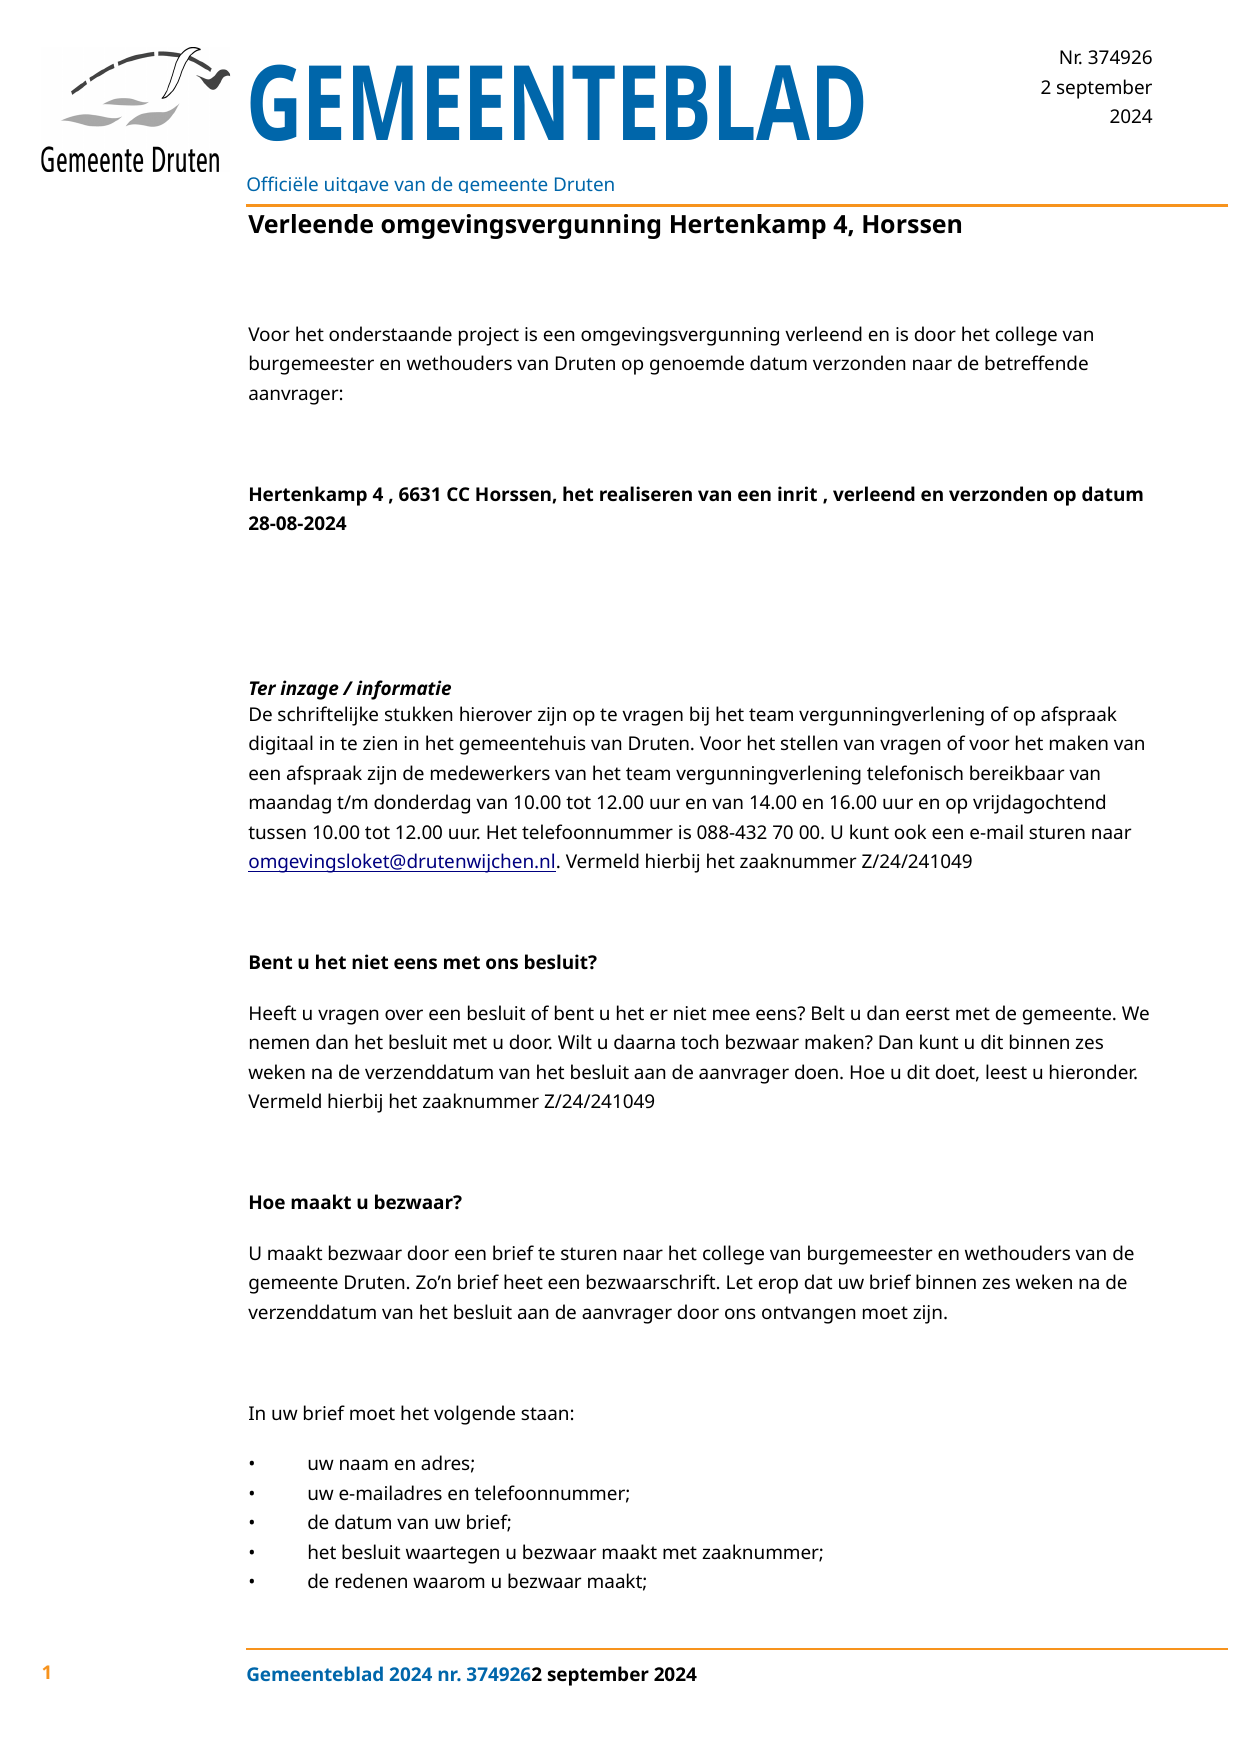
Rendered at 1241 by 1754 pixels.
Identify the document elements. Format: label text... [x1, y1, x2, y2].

text Ter inzage / informatie [248, 675, 1152, 701]
list het besluit waartegen u bezwaar maakt met zaaknummer; [248, 1539, 1152, 1565]
list de redenen waarom u bezwaar maakt; [248, 1569, 1152, 1594]
text Verleende omgevingsvergunning Hertenkamp 4, Horssen [248, 207, 1152, 241]
text In uw brief moet het volgende staan: [248, 1400, 1152, 1426]
text Voor het onderstaande project is een omgevingsvergunning verleend en is door het college van burgemeester en wethouders van Druten op genoemde datum verzonden naar de betreffende aanvrager: [248, 321, 1152, 406]
list uw e-mailadres en telefoonnummer; [248, 1480, 1152, 1506]
picture [41, 47, 231, 172]
list de datum van uw brief; [248, 1509, 1152, 1535]
text Heeft u vragen over een besluit of bent u het er niet mee eens? Belt u dan eerst met de gemeente. We nemen dan het besluit met u door. Wilt u daarna toch bezwaar maken? Dan kunt u dit binnen zes weken na de verzenddatum van het besluit aan de aanvrager doen. Hoe u dit doet, leest u hieronder. Vermeld hierbij het zaaknummer Z/24/241049 [248, 1000, 1152, 1114]
text Hoe maakt u bezwaar? [248, 1189, 1152, 1215]
text U maakt bezwaar door een brief te sturen naar het college van burgemeester en wethouders van de gemeente Druten. Zo’n brief heet een bezwaarschrift. Let erop dat uw brief binnen zes weken na de verzenddatum van het besluit aan de aanvrager door ons ontvangen moet zijn. [248, 1240, 1152, 1325]
list uw naam en adres; [248, 1450, 1152, 1476]
text Hertenkamp 4 , 6631 CC Horssen, het realiseren van een inrit , verleend en verzonden op datum 28-08-2024 [248, 481, 1152, 536]
text De schriftelijke stukken hierover zijn op te vragen bij het team vergunningverlening of op afspraak digitaal in te zien in het gemeentehuis van Druten. Voor het stellen van vragen of voor het maken van een afspraak zijn de medewerkers van het team vergunningverlening telefonisch bereikbaar van maandag t/m donderdag van 10.00 tot 12.00 uur en van 14.00 en 16.00 uur en op vrijdagochtend tussen 10.00 tot 12.00 uur. Het telefoonnummer is 088-432 70 00. U kunt ook een e-mail sturen naar omgevingsloket@drutenwijchen.nl. Vermeld hierbij het zaaknummer Z/24/241049 [248, 701, 1152, 874]
text Bent u het niet eens met ons besluit? [248, 949, 1152, 975]
